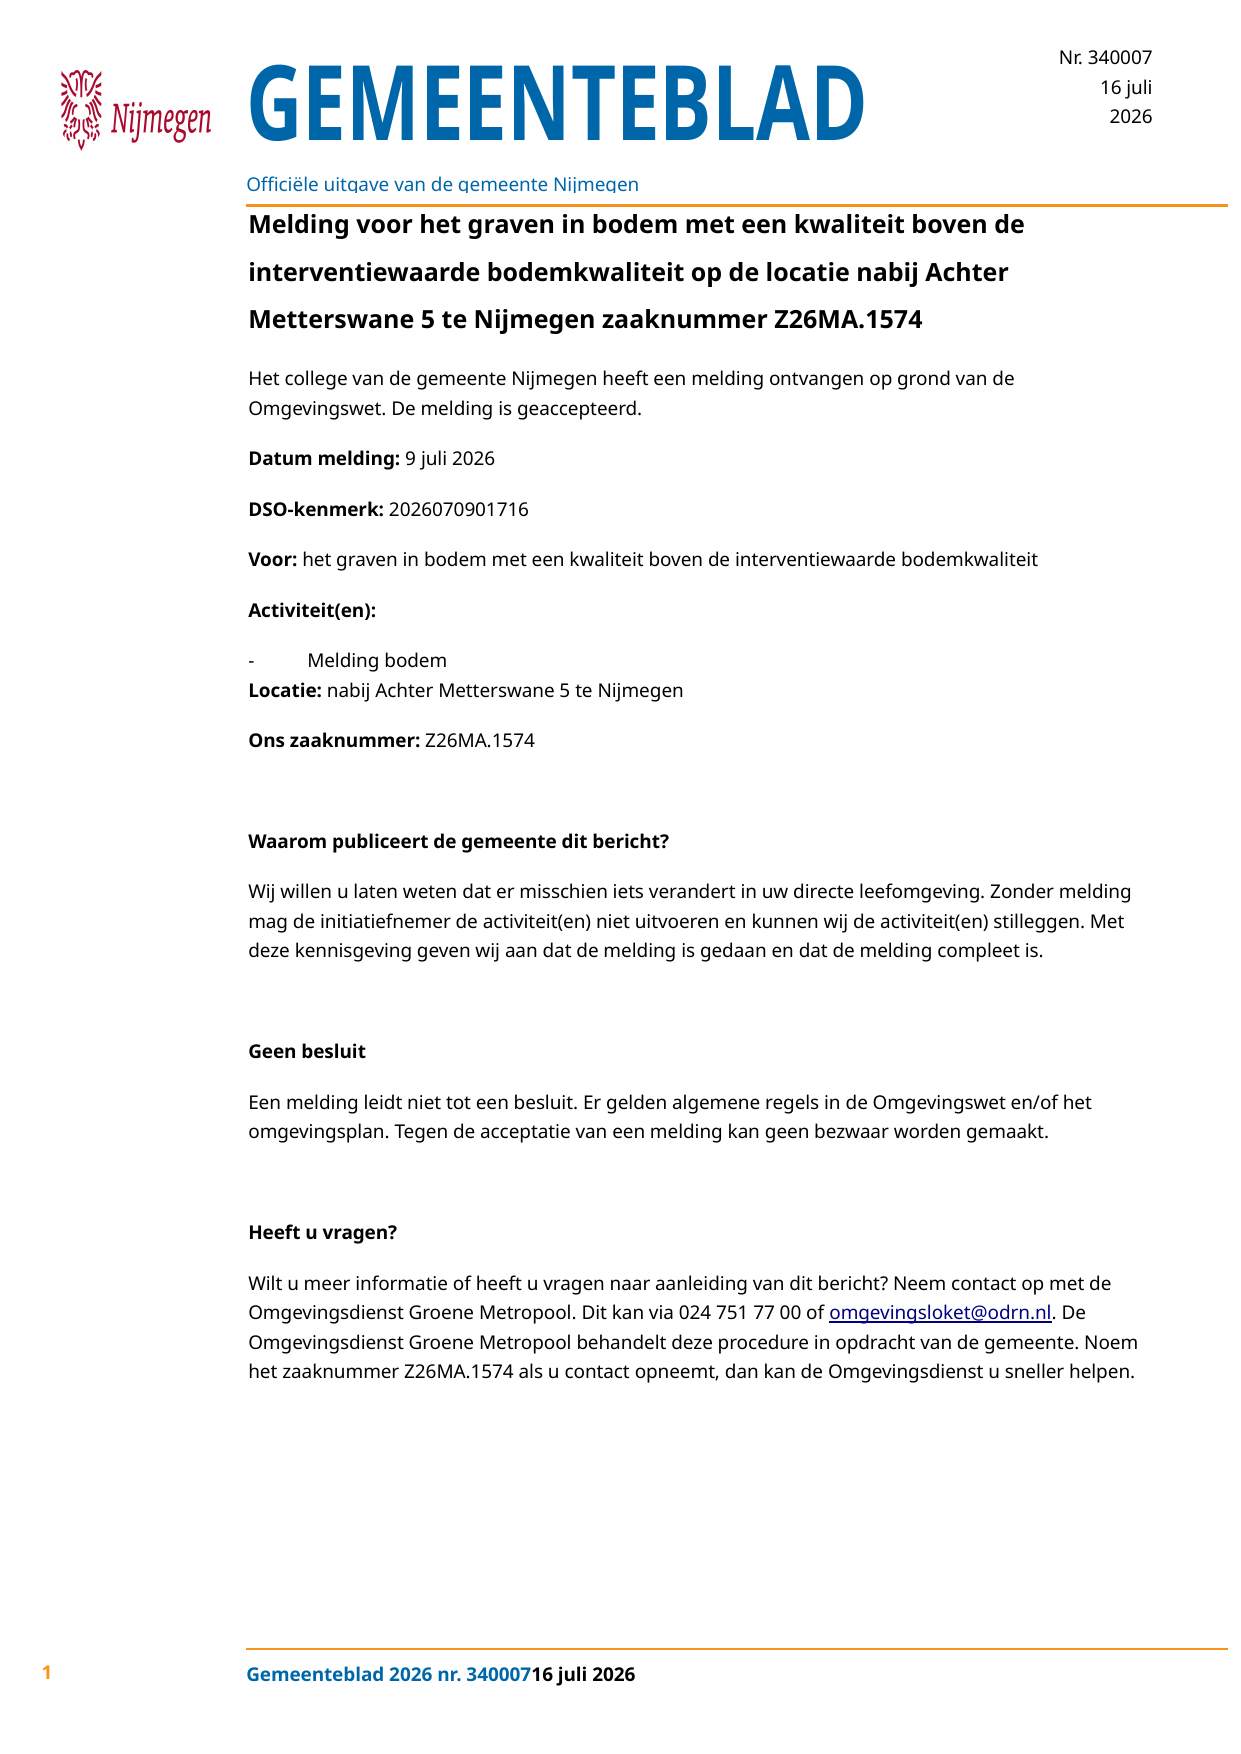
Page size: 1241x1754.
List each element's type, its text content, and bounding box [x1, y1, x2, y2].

text Datum melding: 9 juli 2026 [248, 446, 1152, 471]
text Activiteit(en): [248, 597, 1152, 622]
text Het college van de gemeente Nijmegen heeft een melding ontvangen op grond van de Omgevingswet. De melding is geaccepteerd. [248, 366, 1152, 421]
picture [41, 47, 231, 172]
text Wij willen u laten weten dat er misschien iets verandert in uw directe leefomgeving. Zonder melding mag de initiatiefnemer de activiteit(en) niet uitvoeren en kunnen wij de activiteit(en) stilleggen. Met deze kennisgeving geven wij aan dat de melding is gedaan en dat de melding compleet is. [248, 878, 1152, 963]
text Locatie: nabij Achter Metterswane 5 te Nijmegen [248, 677, 1152, 702]
text Voor: het graven in bodem met een kwaliteit boven de interventiewaarde bodemkwaliteit [248, 546, 1152, 572]
list Melding bodem [248, 647, 1152, 673]
text Geen besluit [248, 1038, 1152, 1064]
text Een melding leidt niet tot een besluit. Er gelden algemene regels in de Omgevingswet en/of het omgevingsplan. Tegen de acceptatie van een melding kan geen bezwaar worden gemaakt. [248, 1089, 1152, 1144]
text Wilt u meer informatie of heeft u vragen naar aanleiding van dit bericht? Neem contact op met de Omgevingsdienst Groene Metropool. Dit kan via 024 751 77 00 of omgevingsloket@odrn.nl. De Omgevingsdienst Groene Metropool behandelt deze procedure in opdracht van de gemeente. Noem het zaaknummer Z26MA.1574 als u contact opneemt, dan kan de Omgevingsdienst u sneller helpen. [248, 1270, 1152, 1384]
text Waarom publiceert de gemeente dit bericht? [248, 828, 1152, 854]
text DSO-kenmerk: 2026070901716 [248, 496, 1152, 522]
text Ons zaaknummer: Z26MA.1574 [248, 727, 1152, 753]
text Heeft u vragen? [248, 1219, 1152, 1245]
text Melding voor het graven in bodem met een kwaliteit boven de interventiewaarde bodemkwaliteit op de locatie nabij Achter Metterswane 5 te Nijmegen zaaknummer Z26MA.1574 [248, 207, 1152, 336]
